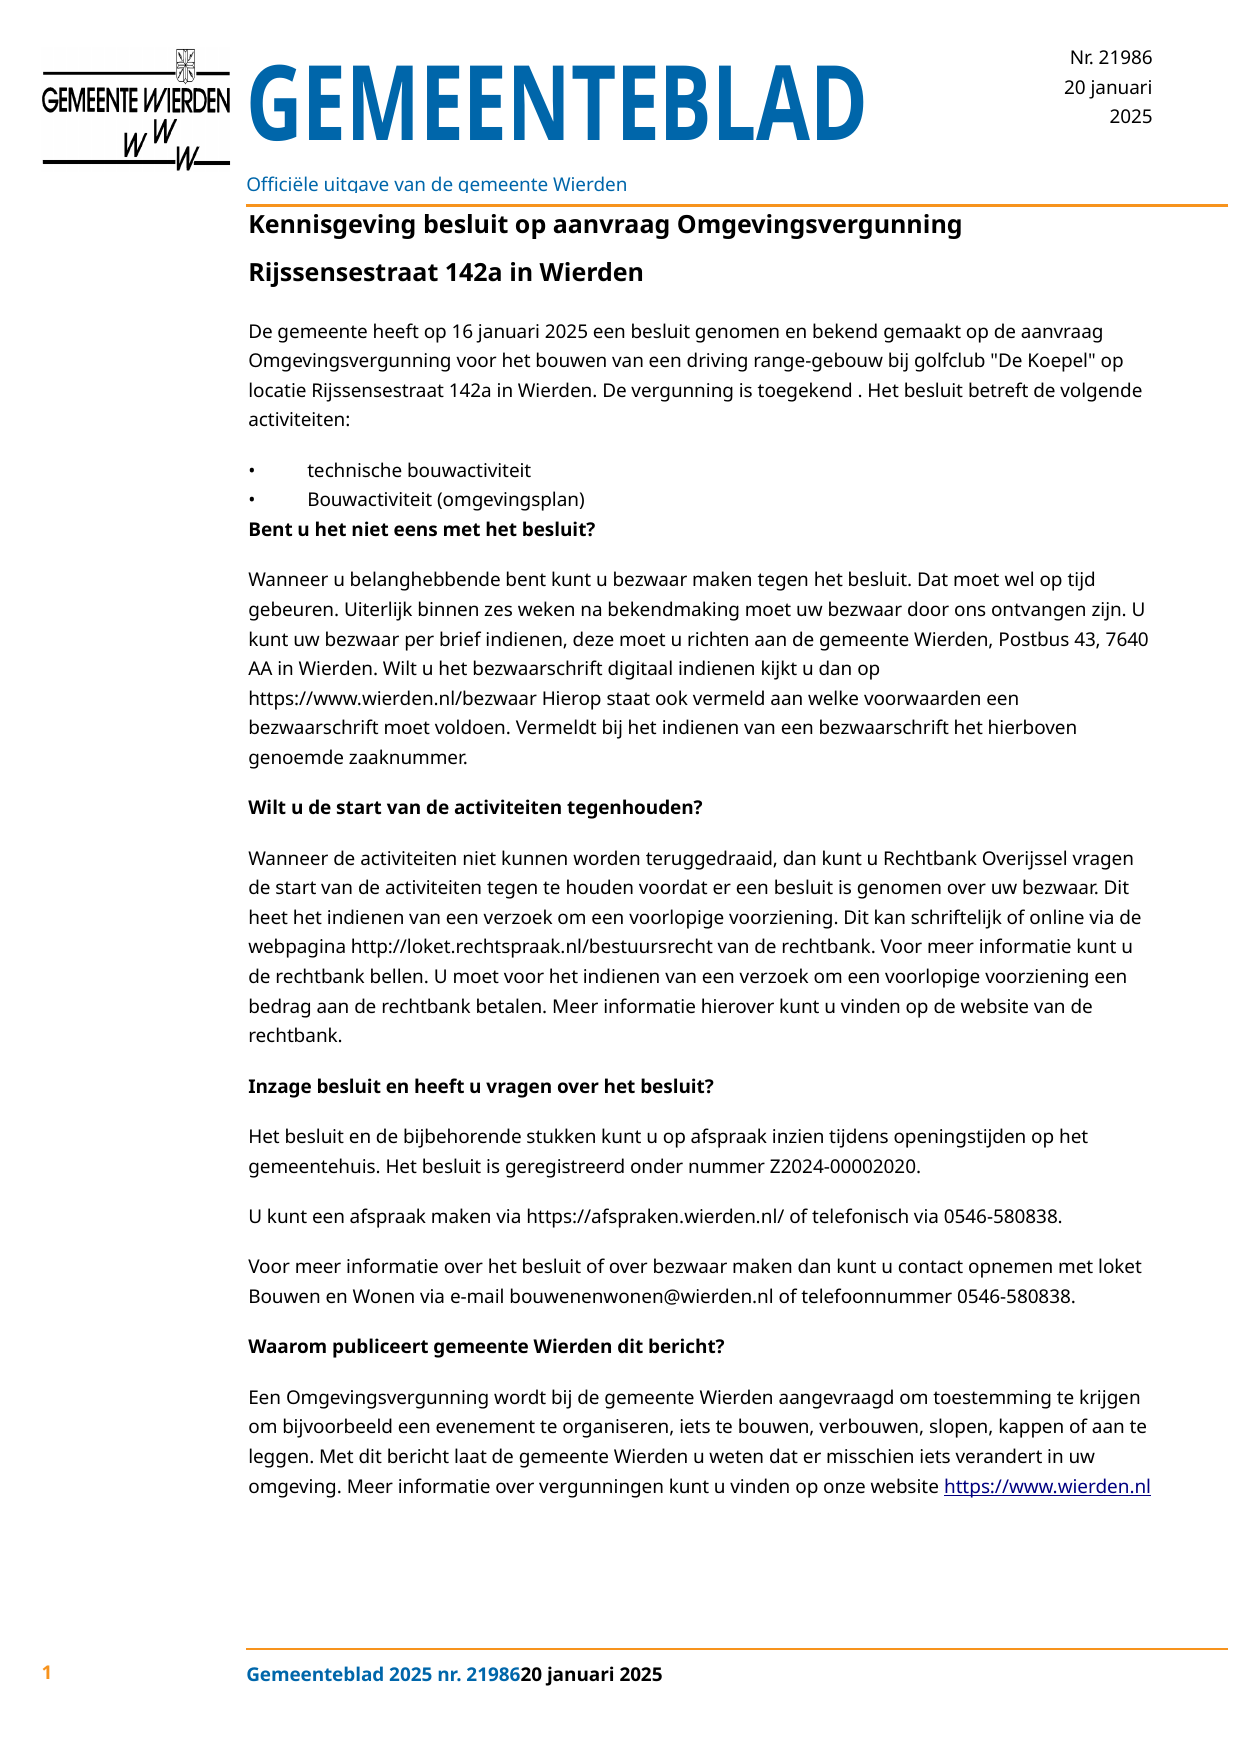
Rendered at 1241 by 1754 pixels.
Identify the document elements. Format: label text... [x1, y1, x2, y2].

text Inzage besluit en heeft u vragen over het besluit? [248, 1073, 1152, 1099]
text Het besluit en de bijbehorende stukken kunt u op afspraak inzien tijdens openingstijden op het gemeentehuis. Het besluit is geregistreerd onder nummer Z2024-00002020. [248, 1123, 1152, 1179]
text Een Omgevingsvergunning wordt bij de gemeente Wierden aangevraagd om toestemming te krijgen om bijvoorbeeld een evenement te organiseren, iets te bouwen, verbouwen, slopen, kappen of aan te leggen. Met dit bericht laat de gemeente Wierden u weten dat er misschien iets verandert in uw omgeving. Meer informatie over vergunningen kunt u vinden op onze website https://www.wierden.nl [248, 1384, 1152, 1499]
text Wilt u de start van de activiteiten tegenhouden? [248, 794, 1152, 820]
text De gemeente heeft op 16 januari 2025 een besluit genomen en bekend gemaakt op de aanvraag Omgevingsvergunning voor het bouwen van een driving range-gebouw bij golfclub "De Koepel" op locatie Rijssensestraat 142a in Wierden. De vergunning is toegekend . Het besluit betreft de volgende activiteiten: [248, 318, 1152, 432]
text U kunt een afspraak maken via https://afspraken.wierden.nl/ of telefonisch via 0546-580838. [248, 1203, 1152, 1229]
text Wanneer de activiteiten niet kunnen worden teruggedraaid, dan kunt u Rechtbank Overijssel vragen de start van de activiteiten tegen te houden voordat er een besluit is genomen over uw bezwaar. Dit heet het indienen van een verzoek om een voorlopige voorziening. Dit kan schriftelijk of online via de webpagina http://loket.rechtspraak.nl/bestuursrecht van de rechtbank. Voor meer informatie kunt u de rechtbank bellen. U moet voor het indienen van een verzoek om een voorlopige voorziening een bedrag aan de rechtbank betalen. Meer informatie hierover kunt u vinden op de website van de rechtbank. [248, 845, 1152, 1048]
text Voor meer informatie over het besluit of over bezwaar maken dan kunt u contact opnemen met loket Bouwen en Wonen via e-mail bouwenenwonen@wierden.nl of telefoonnummer 0546-580838. [248, 1254, 1152, 1309]
text Wanneer u belanghebbende bent kunt u bezwaar maken tegen het besluit. Dat moet wel op tijd gebeuren. Uiterlijk binnen zes weken na bekendmaking moet uw bezwaar door ons ontvangen zijn. U kunt uw bezwaar per brief indienen, deze moet u richten aan de gemeente Wierden, Postbus 43, 7640 AA in Wierden. Wilt u het bezwaarschrift digitaal indienen kijkt u dan op https://www.wierden.nl/bezwaar Hierop staat ook vermeld aan welke voorwaarden een bezwaarschrift moet voldoen. Vermeldt bij het indienen van een bezwaarschrift het hierboven genoemde zaaknummer. [248, 567, 1152, 770]
text Waarom publiceert gemeente Wierden dit bericht? [248, 1334, 1152, 1359]
picture [41, 47, 231, 172]
list Bouwactiviteit (omgevingsplan) [248, 487, 1152, 512]
text Kennisgeving besluit op aanvraag Omgevingsvergunning Rijssensestraat 142a in Wierden [248, 207, 1152, 288]
text Bent u het niet eens met het besluit? [248, 516, 1152, 542]
list technische bouwactiviteit [248, 457, 1152, 483]
